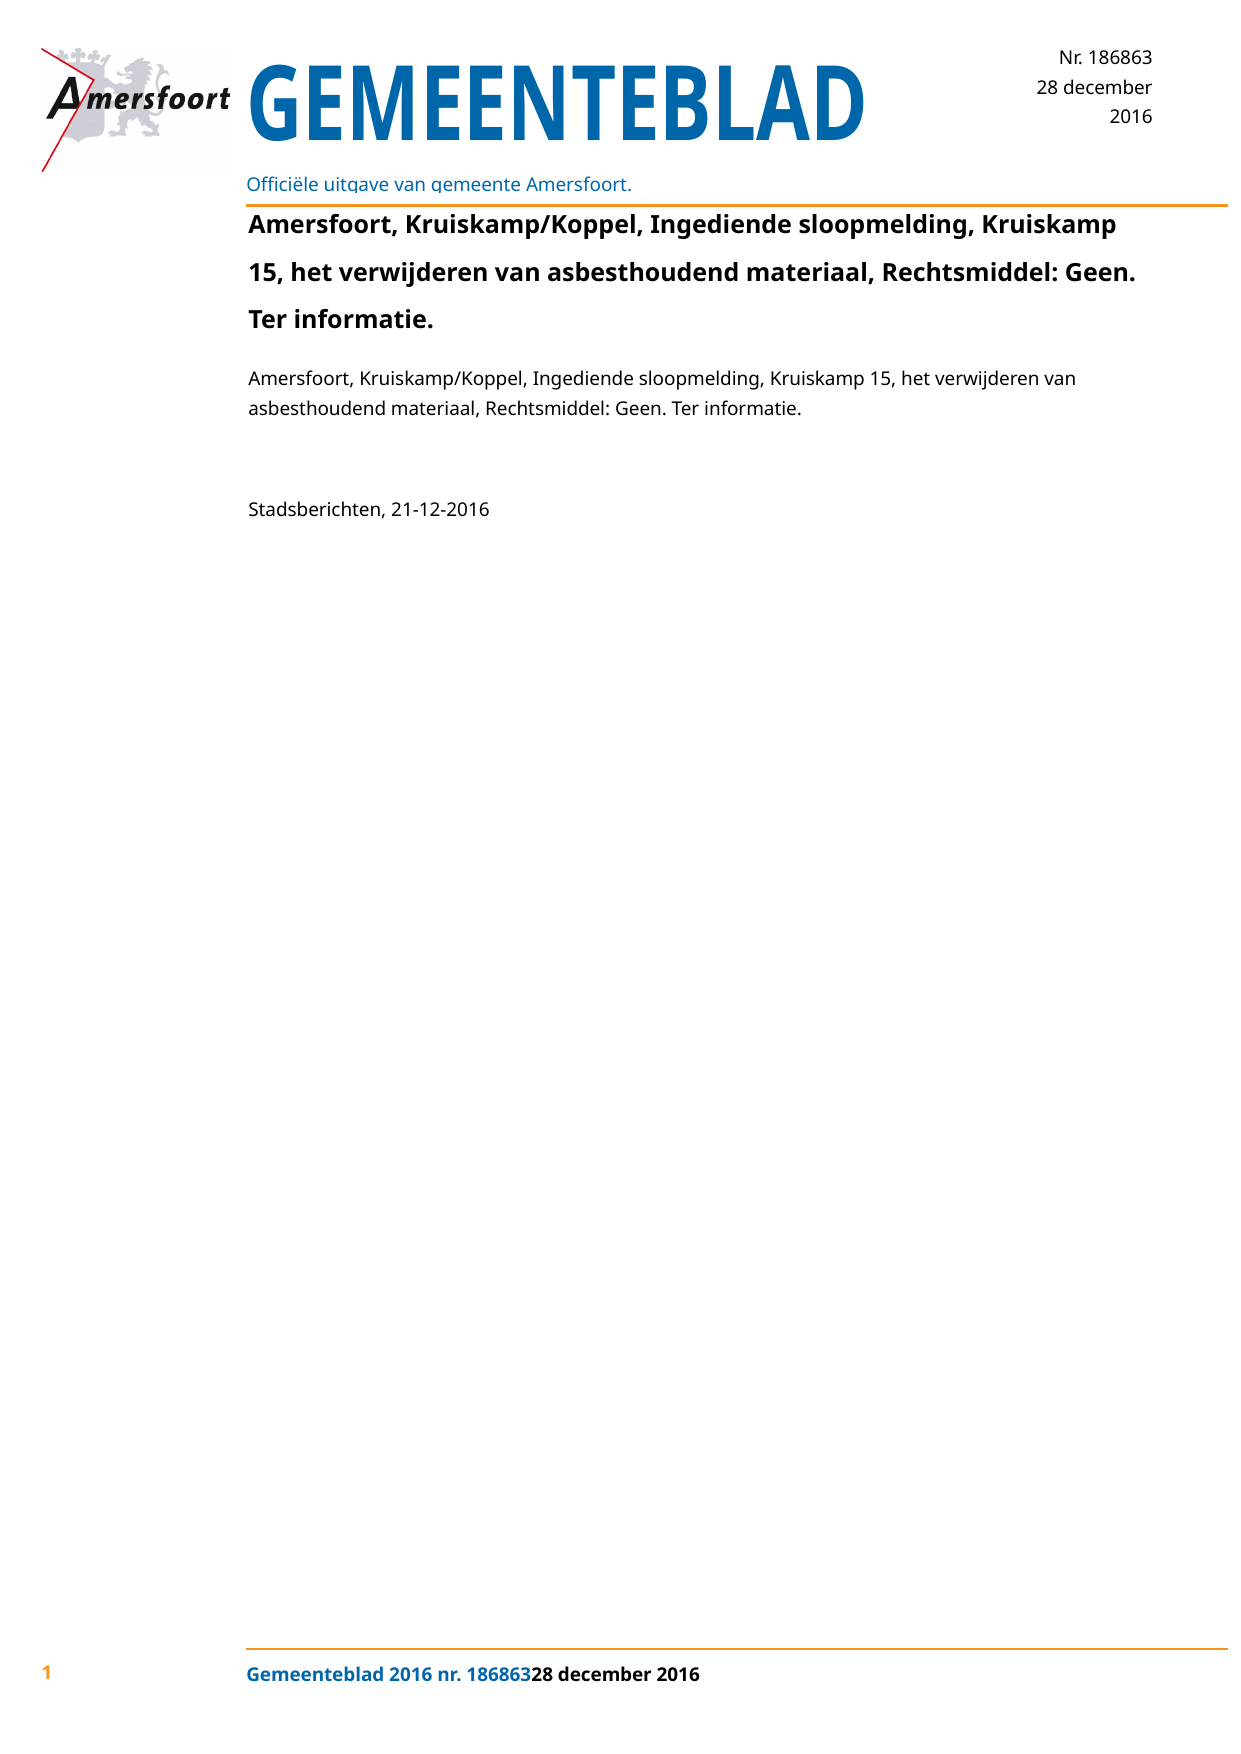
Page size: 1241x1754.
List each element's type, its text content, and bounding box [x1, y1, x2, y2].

picture [41, 47, 231, 172]
text Amersfoort, Kruiskamp/Koppel, Ingediende sloopmelding, Kruiskamp 15, het verwijderen van asbesthoudend materiaal, Rechtsmiddel: Geen. Ter informatie. [248, 207, 1152, 336]
text Amersfoort, Kruiskamp/Koppel, Ingediende sloopmelding, Kruiskamp 15, het verwijderen van asbesthoudend materiaal, Rechtsmiddel: Geen. Ter informatie. [248, 366, 1152, 421]
text Stadsberichten, 21-12-2016 [248, 496, 1152, 522]
